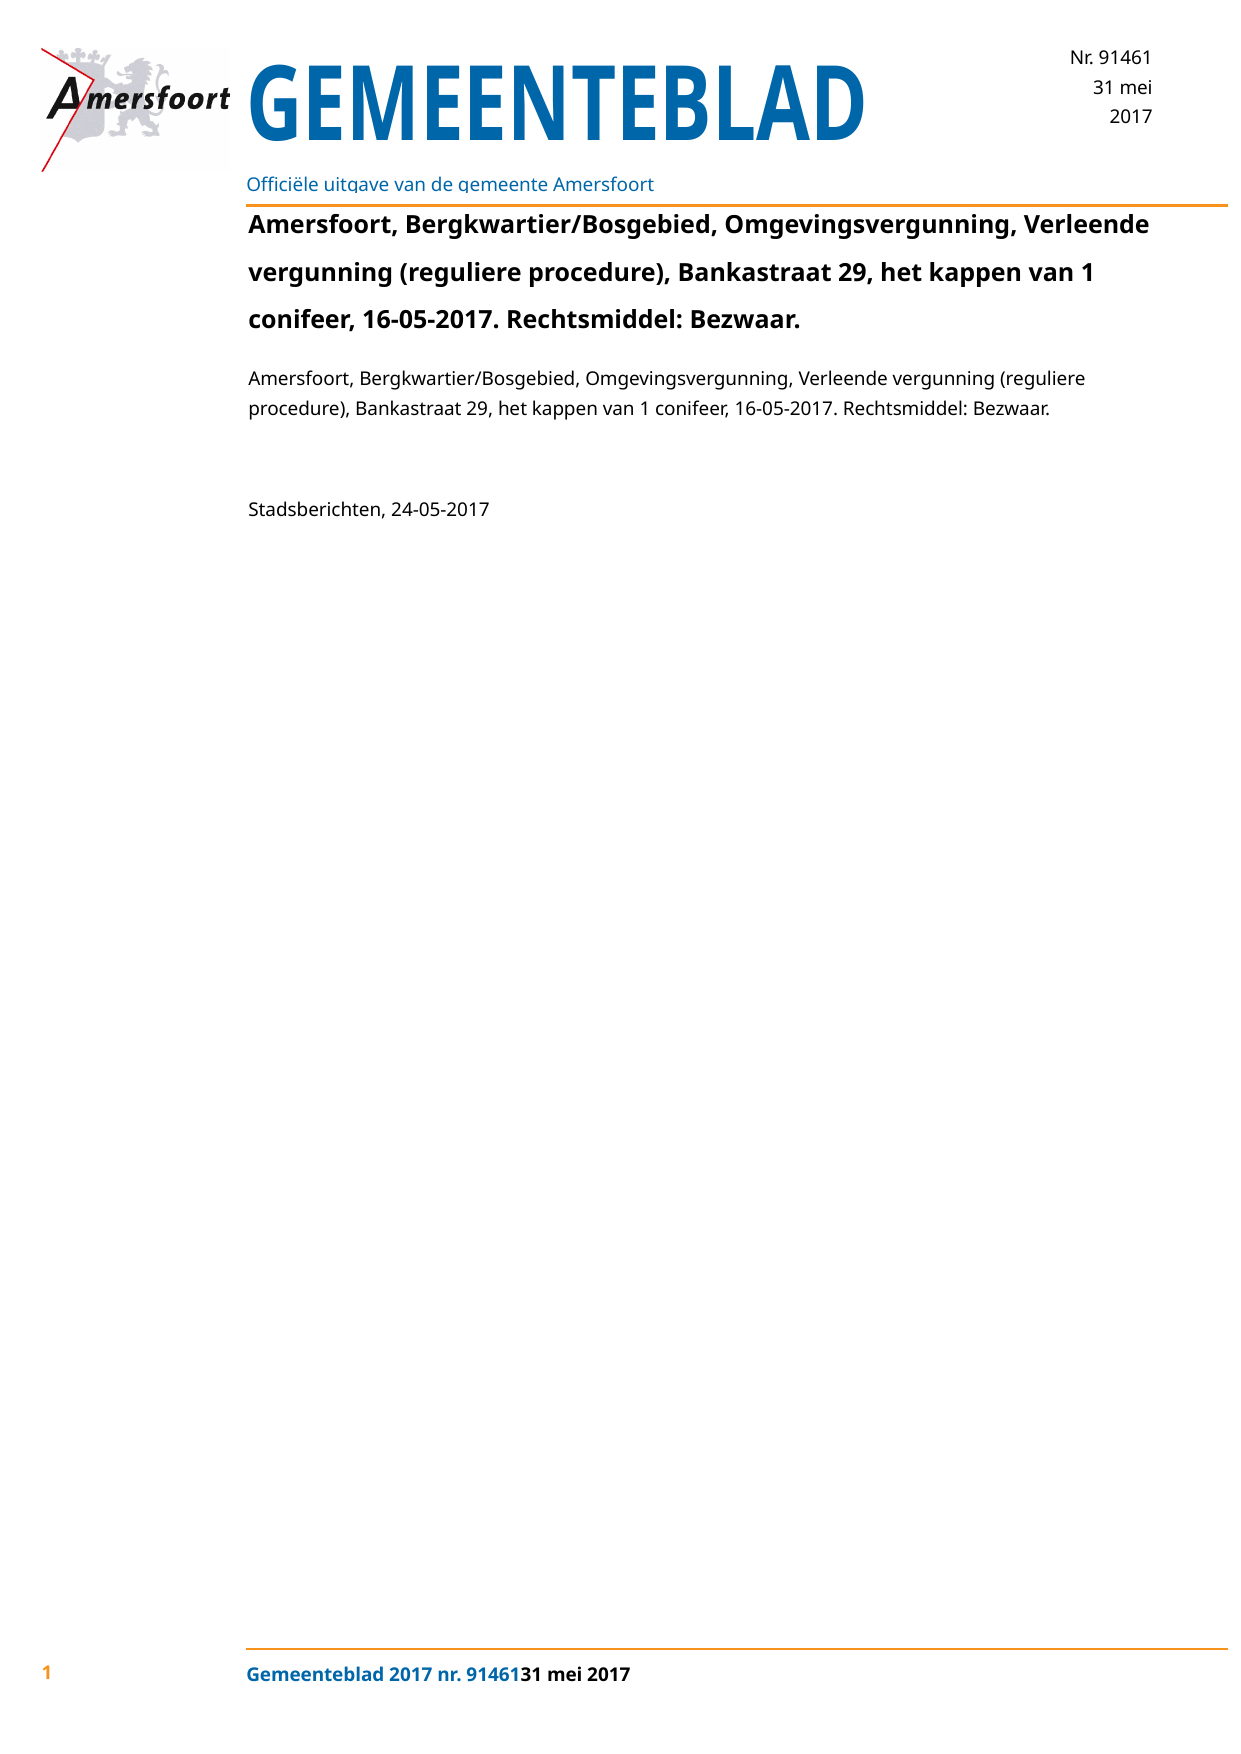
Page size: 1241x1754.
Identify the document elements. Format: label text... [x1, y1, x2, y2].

text Stadsberichten, 24-05-2017 [248, 496, 1152, 522]
picture [41, 47, 231, 172]
text Amersfoort, Bergkwartier/Bosgebied, Omgevingsvergunning, Verleende vergunning (reguliere procedure), Bankastraat 29, het kappen van 1 conifeer, 16-05-2017. Rechtsmiddel: Bezwaar. [248, 366, 1152, 421]
text Amersfoort, Bergkwartier/Bosgebied, Omgevingsvergunning, Verleende vergunning (reguliere procedure), Bankastraat 29, het kappen van 1 conifeer, 16-05-2017. Rechtsmiddel: Bezwaar. [248, 207, 1152, 336]
